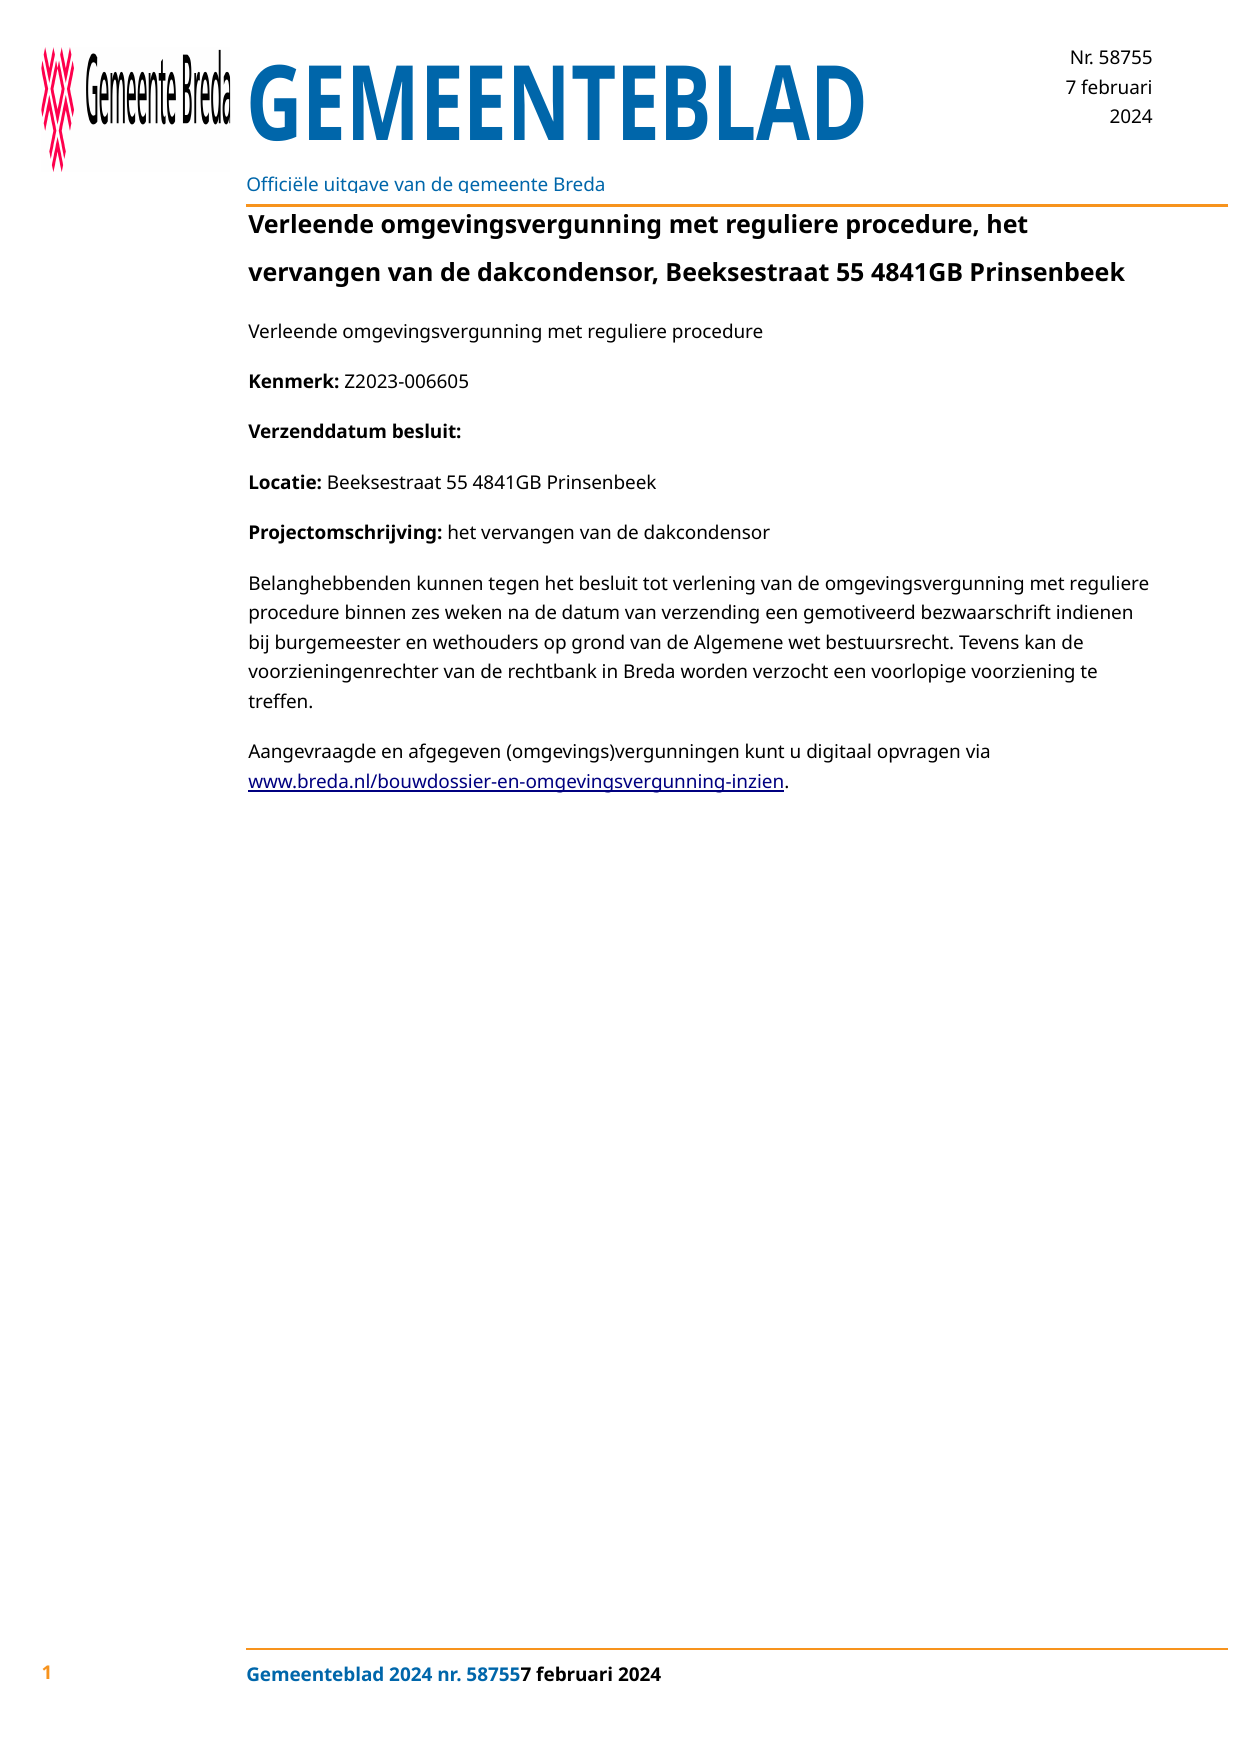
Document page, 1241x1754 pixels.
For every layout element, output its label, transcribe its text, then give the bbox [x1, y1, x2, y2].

text Verleende omgevingsvergunning met reguliere procedure, het vervangen van de dakcondensor, Beeksestraat 55 4841GB Prinsenbeek [248, 207, 1152, 288]
text Locatie: Beeksestraat 55 4841GB Prinsenbeek [248, 469, 1152, 495]
text Kenmerk: Z2023-006605 [248, 368, 1152, 394]
text Aangevraagde en afgegeven (omgevings)vergunningen kunt u digitaal opvragen via www.breda.nl/bouwdossier-en-omgevingsvergunning-inzien. [248, 739, 1152, 794]
text Belanghebbenden kunnen tegen het besluit tot verlening van de omgevingsvergunning met reguliere procedure binnen zes weken na de datum van verzending een gemotiveerd bezwaarschrift indienen bij burgemeester en wethouders op grond van de Algemene wet bestuursrecht. Tevens kan de voorzieningenrechter van de rechtbank in Breda worden verzocht een voorlopige voorziening te treffen. [248, 570, 1152, 714]
text Verzenddatum besluit: [248, 419, 1152, 444]
picture [41, 47, 231, 172]
text Projectomschrijving: het vervangen van de dakcondensor [248, 519, 1152, 545]
text Verleende omgevingsvergunning met reguliere procedure [248, 318, 1152, 344]
